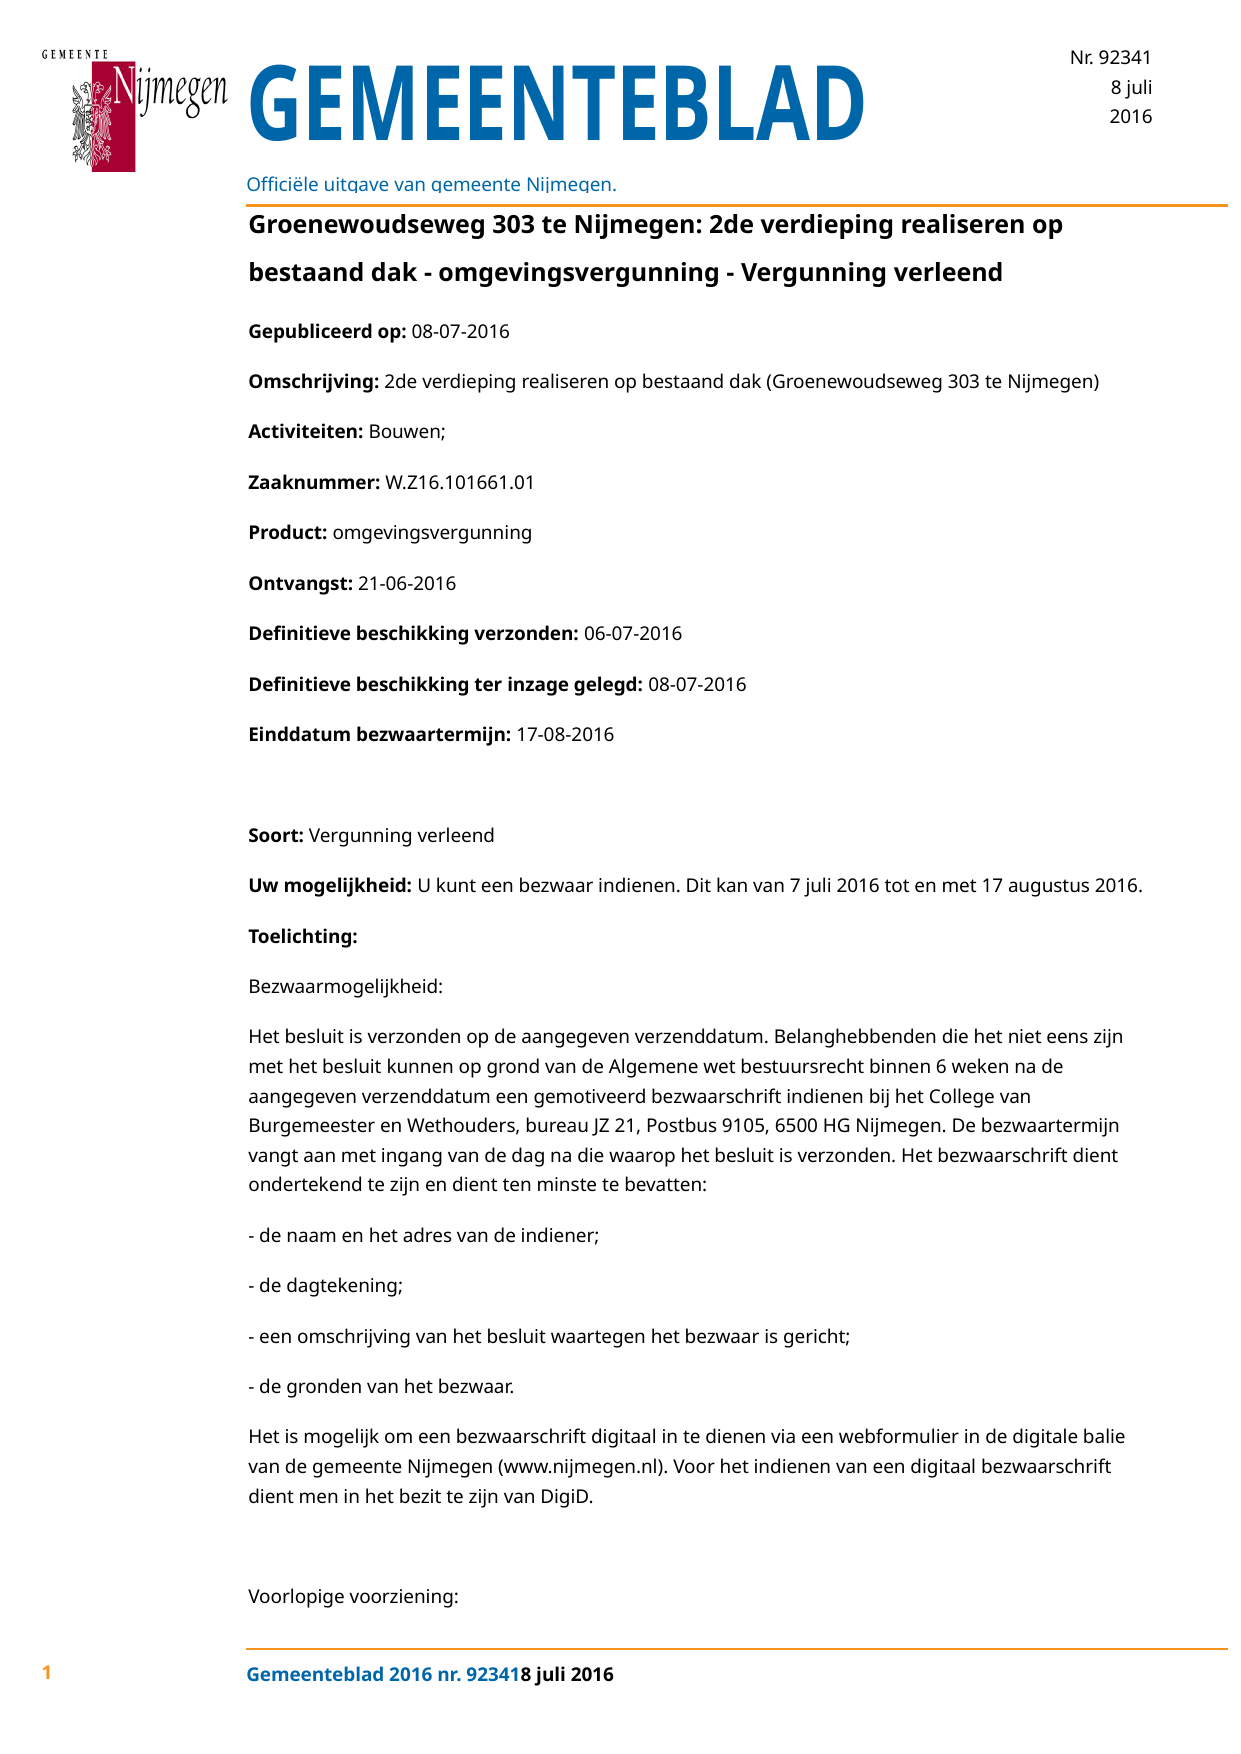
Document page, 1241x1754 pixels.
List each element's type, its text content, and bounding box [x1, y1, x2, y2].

text - de gronden van het bezwaar. [248, 1373, 1152, 1399]
text Het besluit is verzonden op de aangegeven verzenddatum. Belanghebbenden die het niet eens zijn met het besluit kunnen op grond van de Algemene wet bestuursrecht binnen 6 weken na de aangegeven verzenddatum een gemotiveerd bezwaarschrift indienen bij het College van Burgemeester en Wethouders, bureau JZ 21, Postbus 9105, 6500 HG Nijmegen. De bezwaartermijn vangt aan met ingang van de dag na die waarop het besluit is verzonden. Het bezwaarschrift dient ondertekend te zijn en dient ten minste te bevatten: [248, 1024, 1152, 1197]
text Omschrijving: 2de verdieping realiseren op bestaand dak (Groenewoudseweg 303 te Nijmegen) [248, 368, 1152, 394]
text Toelichting: [248, 923, 1152, 949]
text Soort: Vergunning verleend [248, 822, 1152, 848]
text Voorlopige voorziening: [248, 1584, 1152, 1609]
text Uw mogelijkheid: U kunt een bezwaar indienen. Dit kan van 7 juli 2016 tot en met 17 augustus 2016. [248, 872, 1152, 898]
text Gepubliceerd op: 08-07-2016 [248, 318, 1152, 344]
text Bezwaarmogelijkheid: [248, 973, 1152, 999]
text - de naam en het adres van de indiener; [248, 1222, 1152, 1248]
picture [41, 47, 231, 172]
text Definitieve beschikking verzonden: 06-07-2016 [248, 620, 1152, 646]
text - de dagtekening; [248, 1272, 1152, 1298]
text Het is mogelijk om een bezwaarschrift digitaal in te dienen via een webformulier in de digitale balie van de gemeente Nijmegen (www.nijmegen.nl). Voor het indienen van een digitaal bezwaarschrift dient men in het bezit te zijn van DigiD. [248, 1424, 1152, 1509]
text Groenewoudseweg 303 te Nijmegen: 2de verdieping realiseren op bestaand dak - omgevingsvergunning - Vergunning verleend [248, 207, 1152, 288]
text - een omschrijving van het besluit waartegen het bezwaar is gericht; [248, 1323, 1152, 1349]
text Activiteiten: Bouwen; [248, 419, 1152, 444]
text Ontvangst: 21-06-2016 [248, 570, 1152, 596]
text Definitieve beschikking ter inzage gelegd: 08-07-2016 [248, 671, 1152, 697]
text Zaaknummer: W.Z16.101661.01 [248, 469, 1152, 495]
text Einddatum bezwaartermijn: 17-08-2016 [248, 721, 1152, 747]
text Product: omgevingsvergunning [248, 519, 1152, 545]
